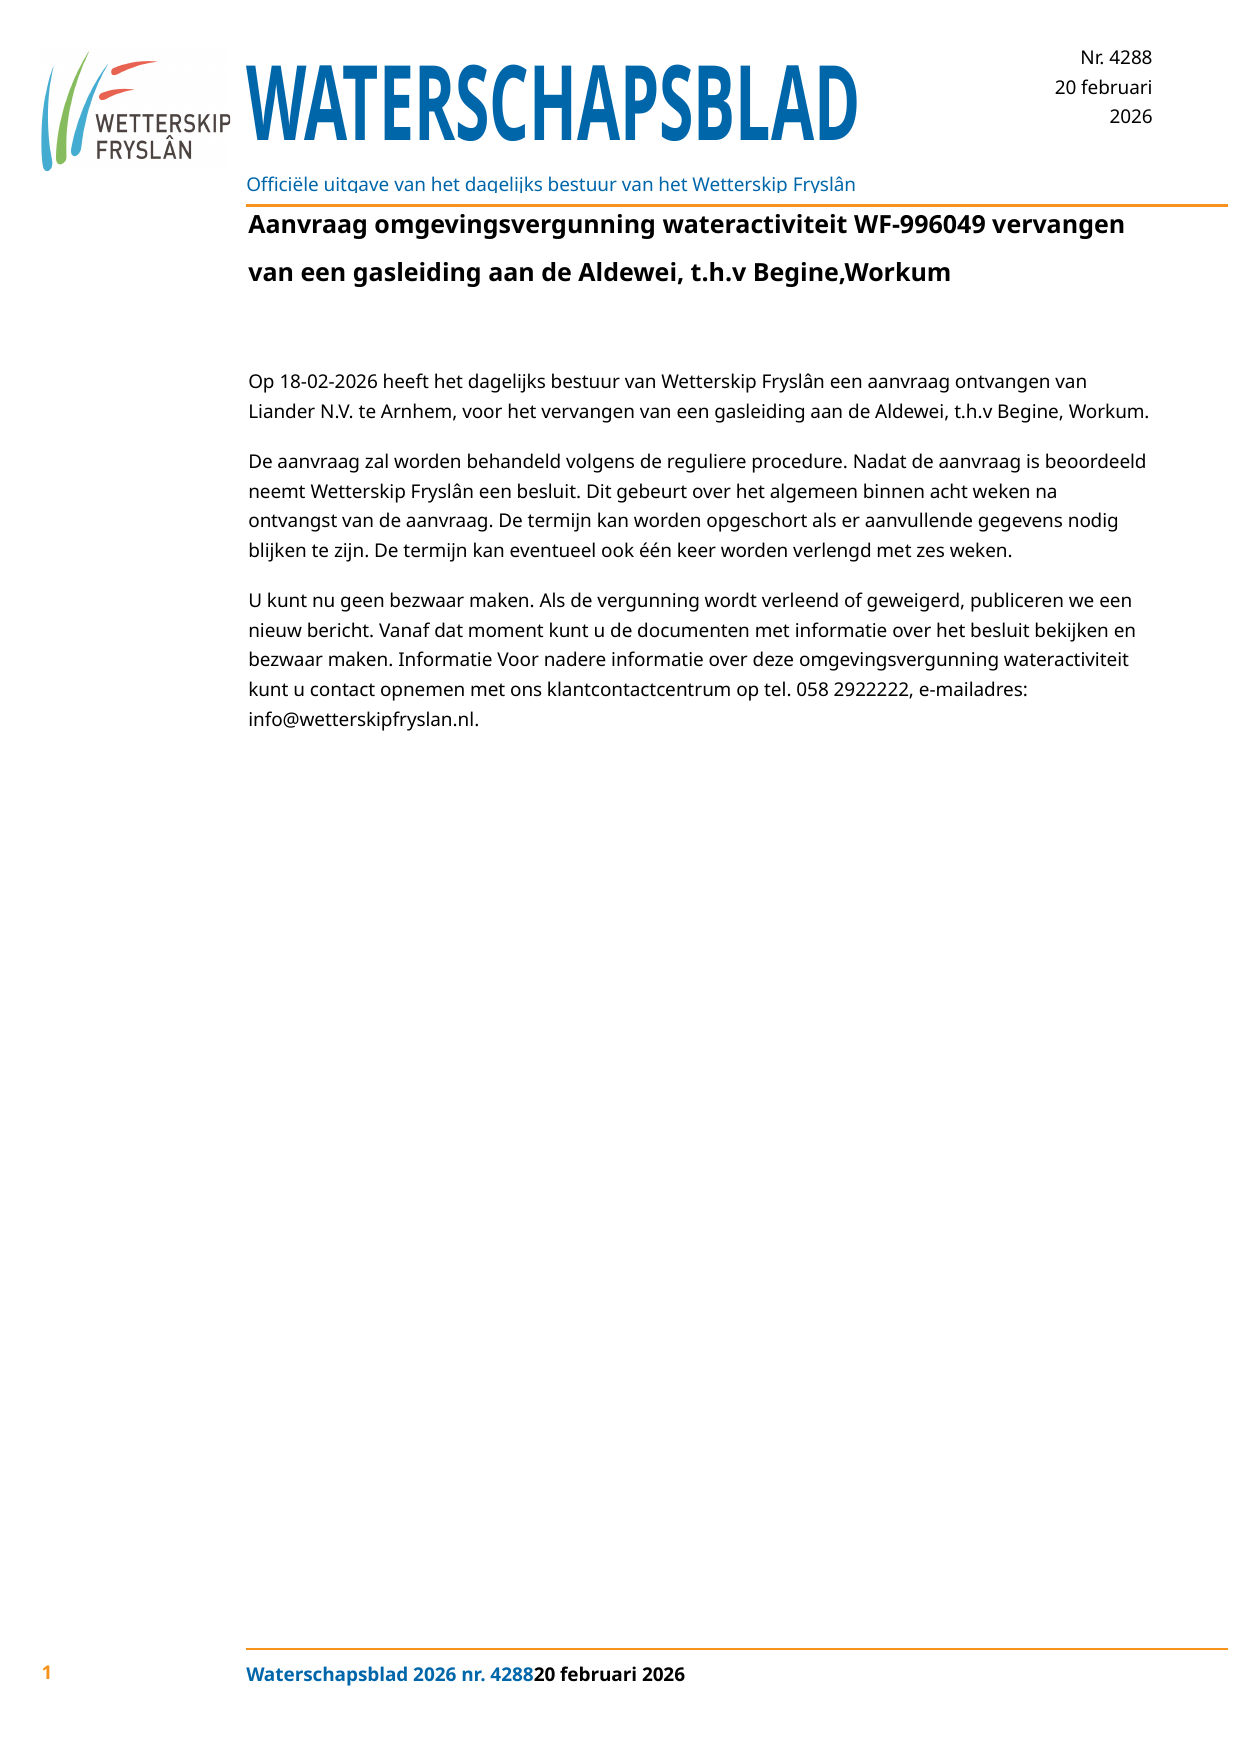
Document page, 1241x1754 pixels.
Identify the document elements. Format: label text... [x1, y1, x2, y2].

text Aanvraag omgevingsvergunning wateractiviteit WF-996049 vervangen van een gasleiding aan de Aldewei, t.h.v Begine,Workum [248, 207, 1152, 288]
text De aanvraag zal worden behandeld volgens de reguliere procedure. Nadat de aanvraag is beoordeeld neemt Wetterskip Fryslân een besluit. Dit gebeurt over het algemeen binnen acht weken na ontvangst van de aanvraag. De termijn kan worden opgeschort als er aanvullende gegevens nodig blijken te zijn. De termijn kan eventueel ook één keer worden verlengd met zes weken. [248, 448, 1152, 563]
text Op 18-02-2026 heeft het dagelijks bestuur van Wetterskip Fryslân een aanvraag ontvangen van Liander N.V. te Arnhem, voor het vervangen van een gasleiding aan de Aldewei, t.h.v Begine, Workum. [248, 368, 1152, 424]
picture [41, 47, 231, 172]
text U kunt nu geen bezwaar maken. Als de vergunning wordt verleend of geweigerd, publiceren we een nieuw bericht. Vanaf dat moment kunt u de documenten met informatie over het besluit bekijken en bezwaar maken. Informatie Voor nadere informatie over deze omgevingsvergunning wateractiviteit kunt u contact opnemen met ons klantcontactcentrum op tel. 058 2922222, e-mailadres: info@wetterskipfryslan.nl. [248, 587, 1152, 732]
